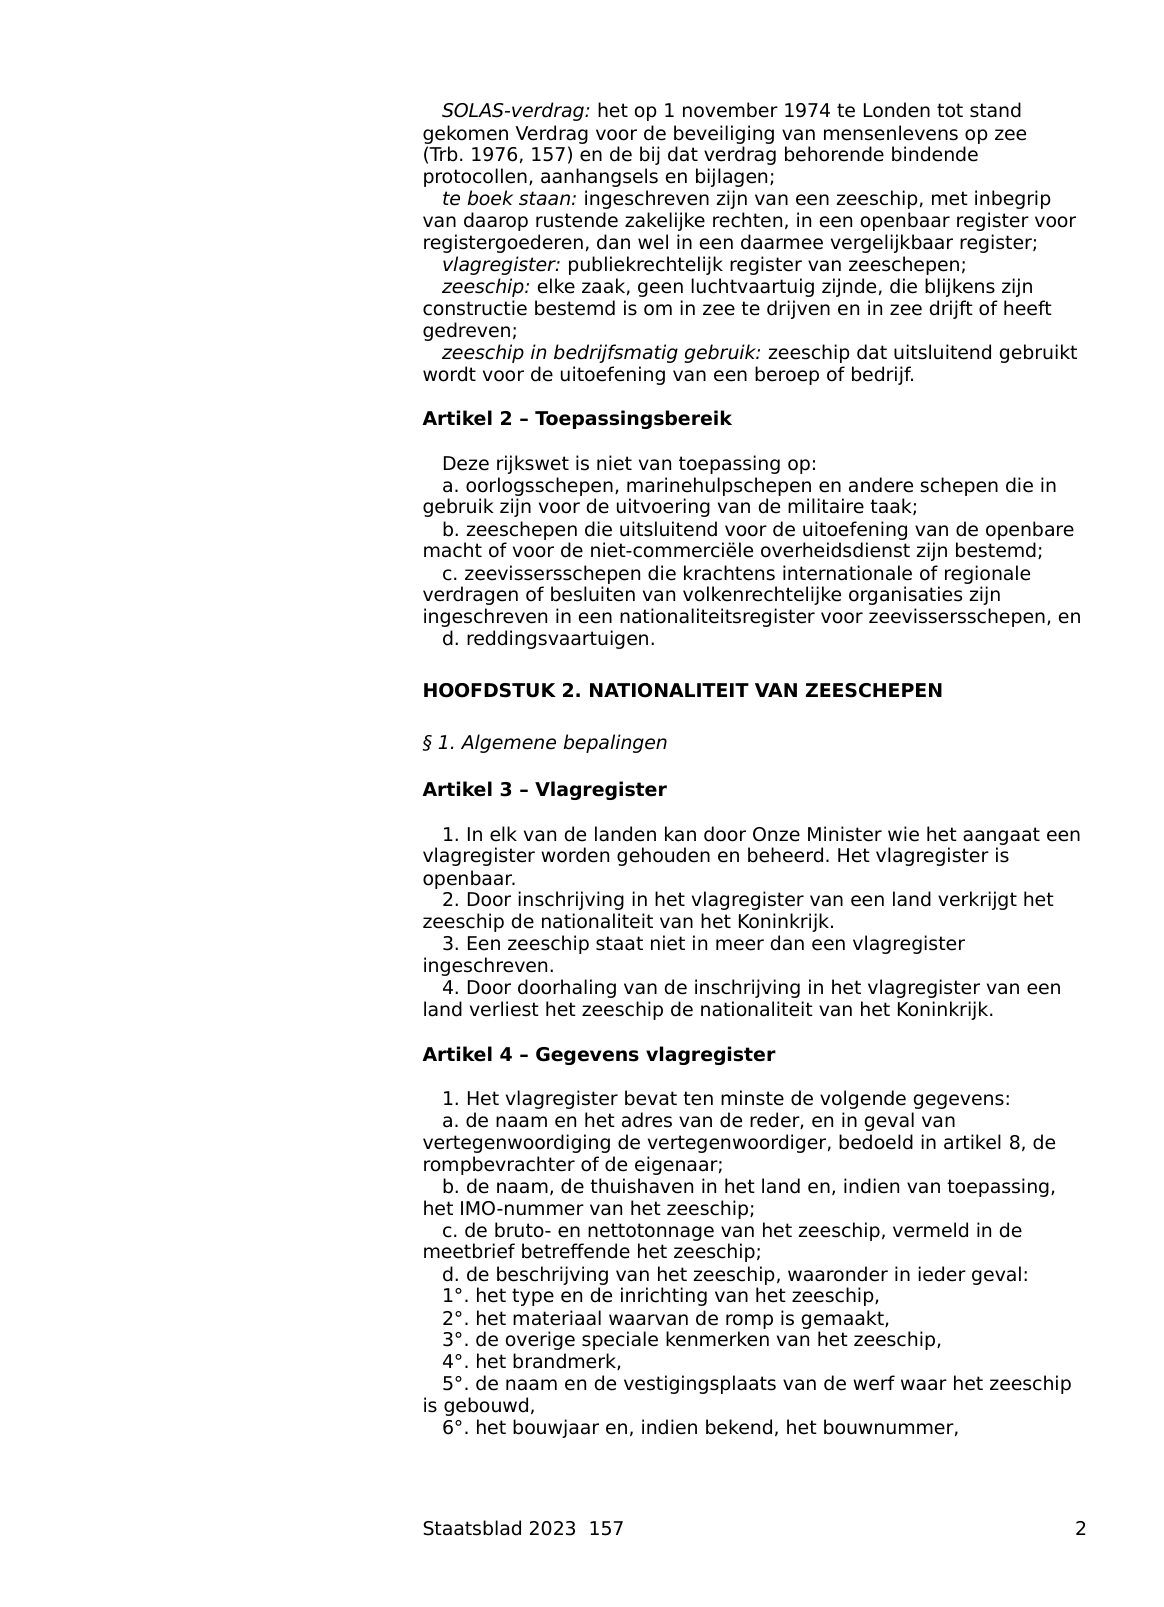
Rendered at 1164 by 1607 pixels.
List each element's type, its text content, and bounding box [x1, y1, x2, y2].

text b. de naam, de thuishaven in het land en, indien van toepassing, het IMO-nummer van het zeeschip; [422, 1176, 1087, 1219]
text te boek staan: ingeschreven zijn van een zeeschip, met inbegrip van daarop rustende zakelijke rechten, in een openbaar register voor registergoederen, dan wel in een daarmee vergelijkbaar register; [422, 188, 1087, 254]
subtitle Artikel 2 – Toepassingsbereik [422, 408, 1087, 430]
text 3. Een zeeschip staat niet in meer dan een vlagregister ingeschreven. [422, 933, 1087, 977]
text a. de naam en het adres van de reder, en in geval van vertegenwoordiging de vertegenwoordiger, bedoeld in artikel 8, de rompbevrachter of de eigenaar; [422, 1109, 1087, 1176]
text d. de beschrijving van het zeeschip, waaronder in ieder geval: [422, 1263, 1087, 1285]
text 1. In elk van de landen kan door Onze Minister wie het aangaat een vlagregister worden gehouden en beheerd. Het vlagregister is openbaar. [422, 823, 1087, 889]
text 2. Door inschrijving in het vlagregister van een land verkrijgt het zeeschip de nationaliteit van het Koninkrijk. [422, 889, 1087, 933]
subtitle HOOFDSTUK 2. NATIONALITEIT VAN ZEESCHEPEN [422, 680, 1087, 702]
text zeeschip in bedrijfsmatig gebruik: zeeschip dat uitsluitend gebruikt wordt voor de uitoefening van een beroep of bedrijf. [422, 342, 1087, 386]
text 5°. de naam en de vestigingsplaats van de werf waar het zeeschip is gebouwd, [422, 1373, 1087, 1417]
text vlagregister: publiekrechtelijk register van zeeschepen; [422, 254, 1087, 276]
text 1. Het vlagregister bevat ten minste de volgende gegevens: [422, 1088, 1087, 1109]
text zeeschip: elke zaak, geen luchtvaartuig zijnde, die blijkens zijn constructie bestemd is om in zee te drijven en in zee drijft of heeft gedreven; [422, 276, 1087, 342]
subtitle § 1. Algemene bepalingen [422, 732, 1087, 754]
subtitle Artikel 4 – Gegevens vlagregister [422, 1043, 1087, 1065]
text c. zeevissersschepen die krachtens internationale of regionale verdragen of besluiten van volkenrechtelijke organisaties zijn ingeschreven in een nationaliteitsregister voor zeevissersschepen, en [422, 562, 1087, 628]
text 4. Door doorhaling van de inschrijving in het vlagregister van een land verliest het zeeschip de nationaliteit van het Koninkrijk. [422, 977, 1087, 1021]
text 3°. de overige speciale kenmerken van het zeeschip, [422, 1329, 1087, 1351]
text 2°. het materiaal waarvan de romp is gemaakt, [422, 1307, 1087, 1329]
text 1°. het type en de inrichting van het zeeschip, [422, 1285, 1087, 1307]
text 4°. het brandmerk, [422, 1351, 1087, 1373]
text a. oorlogsschepen, marinehulpschepen en andere schepen die in gebruik zijn voor de uitvoering van de militaire taak; [422, 474, 1087, 518]
text c. de bruto- en nettotonnage van het zeeschip, vermeld in de meetbrief betreffende het zeeschip; [422, 1219, 1087, 1263]
text SOLAS-verdrag: het op 1 november 1974 te Londen tot stand gekomen Verdrag voor de beveiliging van mensenlevens op zee (Trb. 1976, 157) en de bij dat verdrag behorende bindende protocollen, aanhangsels en bijlagen; [422, 100, 1087, 188]
text d. reddingsvaartuigen. [422, 628, 1087, 650]
text Deze rijkswet is niet van toepassing op: [422, 452, 1087, 474]
subtitle Artikel 3 – Vlagregister [422, 779, 1087, 801]
text 6°. het bouwjaar en, indien bekend, het bouwnummer, [422, 1417, 1087, 1439]
text b. zeeschepen die uitsluitend voor de uitoefening van de openbare macht of voor de niet-commerciële overheidsdienst zijn bestemd; [422, 518, 1087, 562]
